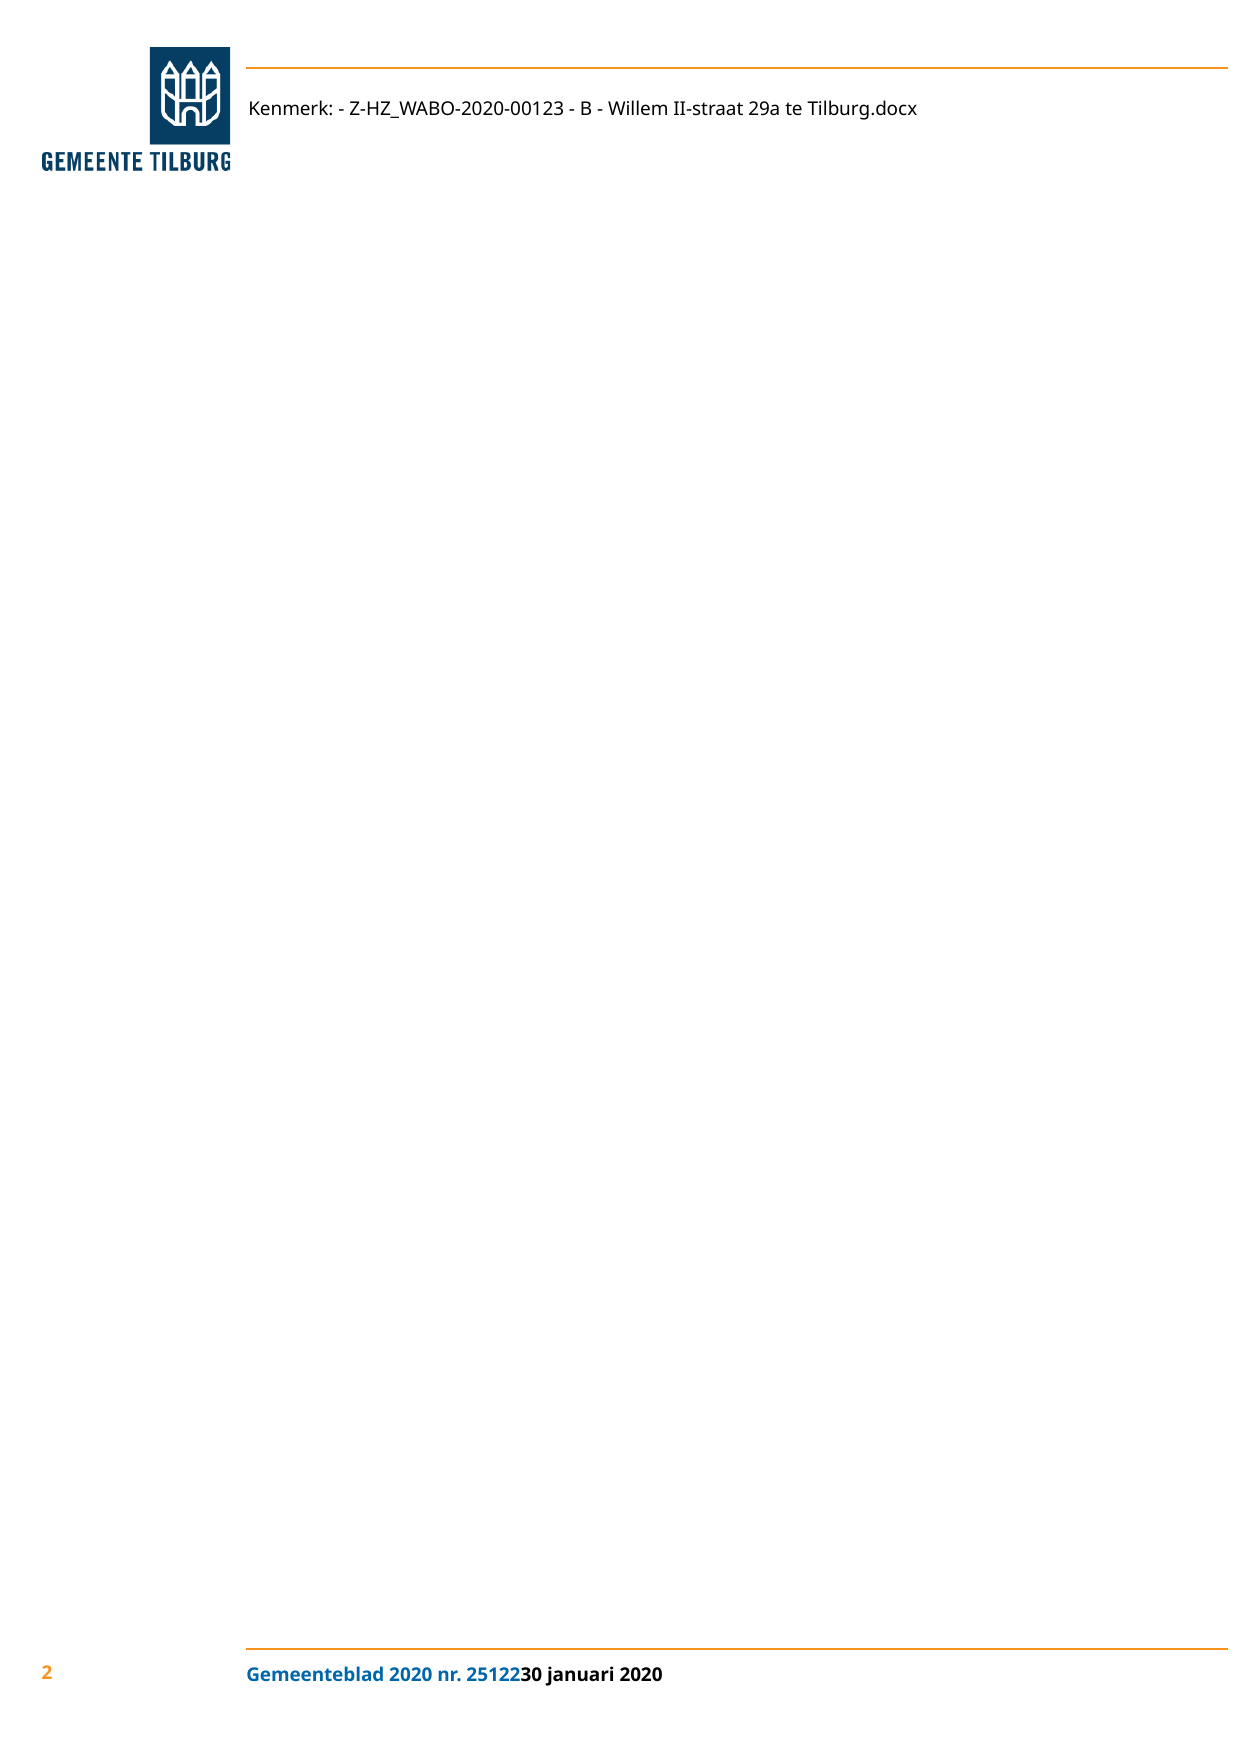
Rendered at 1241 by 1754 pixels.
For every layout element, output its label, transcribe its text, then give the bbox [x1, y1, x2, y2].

picture [41, 47, 231, 172]
text Kenmerk: - Z-HZ_WABO-2020-00123 - B - Willem II-straat 29a te Tilburg.docx [248, 95, 1152, 121]
